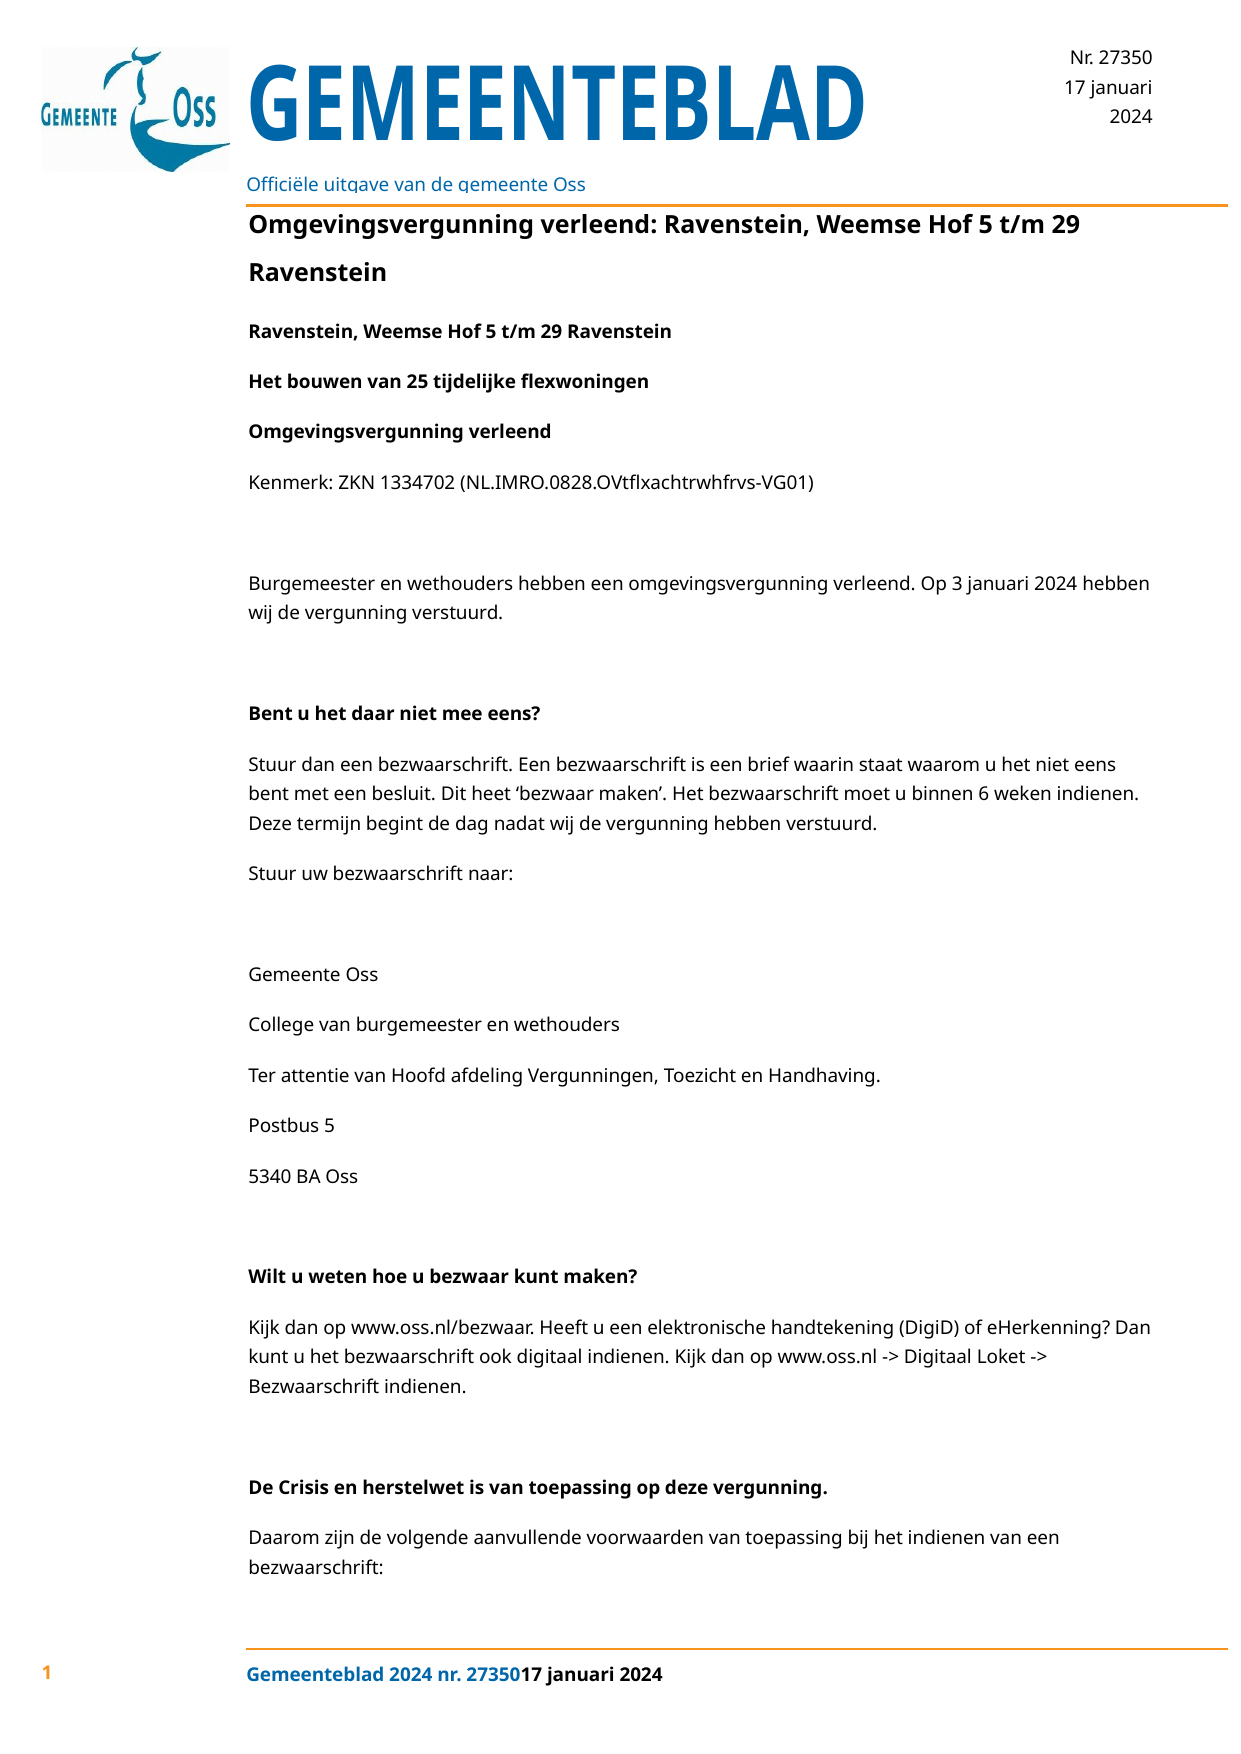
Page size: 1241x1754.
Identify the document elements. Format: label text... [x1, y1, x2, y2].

text Bent u het daar niet mee eens? [248, 700, 1152, 726]
text Stuur uw bezwaarschrift naar: [248, 860, 1152, 886]
text Omgevingsvergunning verleend: Ravenstein, Weemse Hof 5 t/m 29 Ravenstein [248, 207, 1152, 288]
text Omgevingsvergunning verleend [248, 419, 1152, 444]
text Postbus 5 [248, 1112, 1152, 1138]
text Kenmerk: ZKN 1334702 (NL.IMRO.0828.OVtflxachtrwhfrvs-VG01) [248, 469, 1152, 495]
text Ravenstein, Weemse Hof 5 t/m 29 Ravenstein [248, 318, 1152, 344]
text De Crisis en herstelwet is van toepassing op deze vergunning. [248, 1474, 1152, 1500]
text Wilt u weten hoe u bezwaar kunt maken? [248, 1264, 1152, 1289]
text Daarom zijn de volgende aanvullende voorwaarden van toepassing bij het indienen van een bezwaarschrift: [248, 1524, 1152, 1580]
text Stuur dan een bezwaarschrift. Een bezwaarschrift is een brief waarin staat waarom u het niet eens bent met een besluit. Dit heet ‘bezwaar maken’. Het bezwaarschrift moet u binnen 6 weken indienen. Deze termijn begint de dag nadat wij de vergunning hebben verstuurd. [248, 751, 1152, 836]
text Burgemeester en wethouders hebben een omgevingsvergunning verleend. Op 3 januari 2024 hebben wij de vergunning verstuurd. [248, 570, 1152, 625]
text Gemeente Oss [248, 961, 1152, 987]
text Kijk dan op www.oss.nl/bezwaar. Heeft u een elektronische handtekening (DigiD) of eHerkenning? Dan kunt u het bezwaarschrift ook digitaal indienen. Kijk dan op www.oss.nl -> Digitaal Loket -> Bezwaarschrift indienen. [248, 1314, 1152, 1399]
text Het bouwen van 25 tijdelijke flexwoningen [248, 368, 1152, 394]
text Ter attentie van Hoofd afdeling Vergunningen, Toezicht en Handhaving. [248, 1062, 1152, 1088]
picture [41, 47, 231, 172]
text 5340 BA Oss [248, 1163, 1152, 1189]
text College van burgemeester en wethouders [248, 1012, 1152, 1037]
